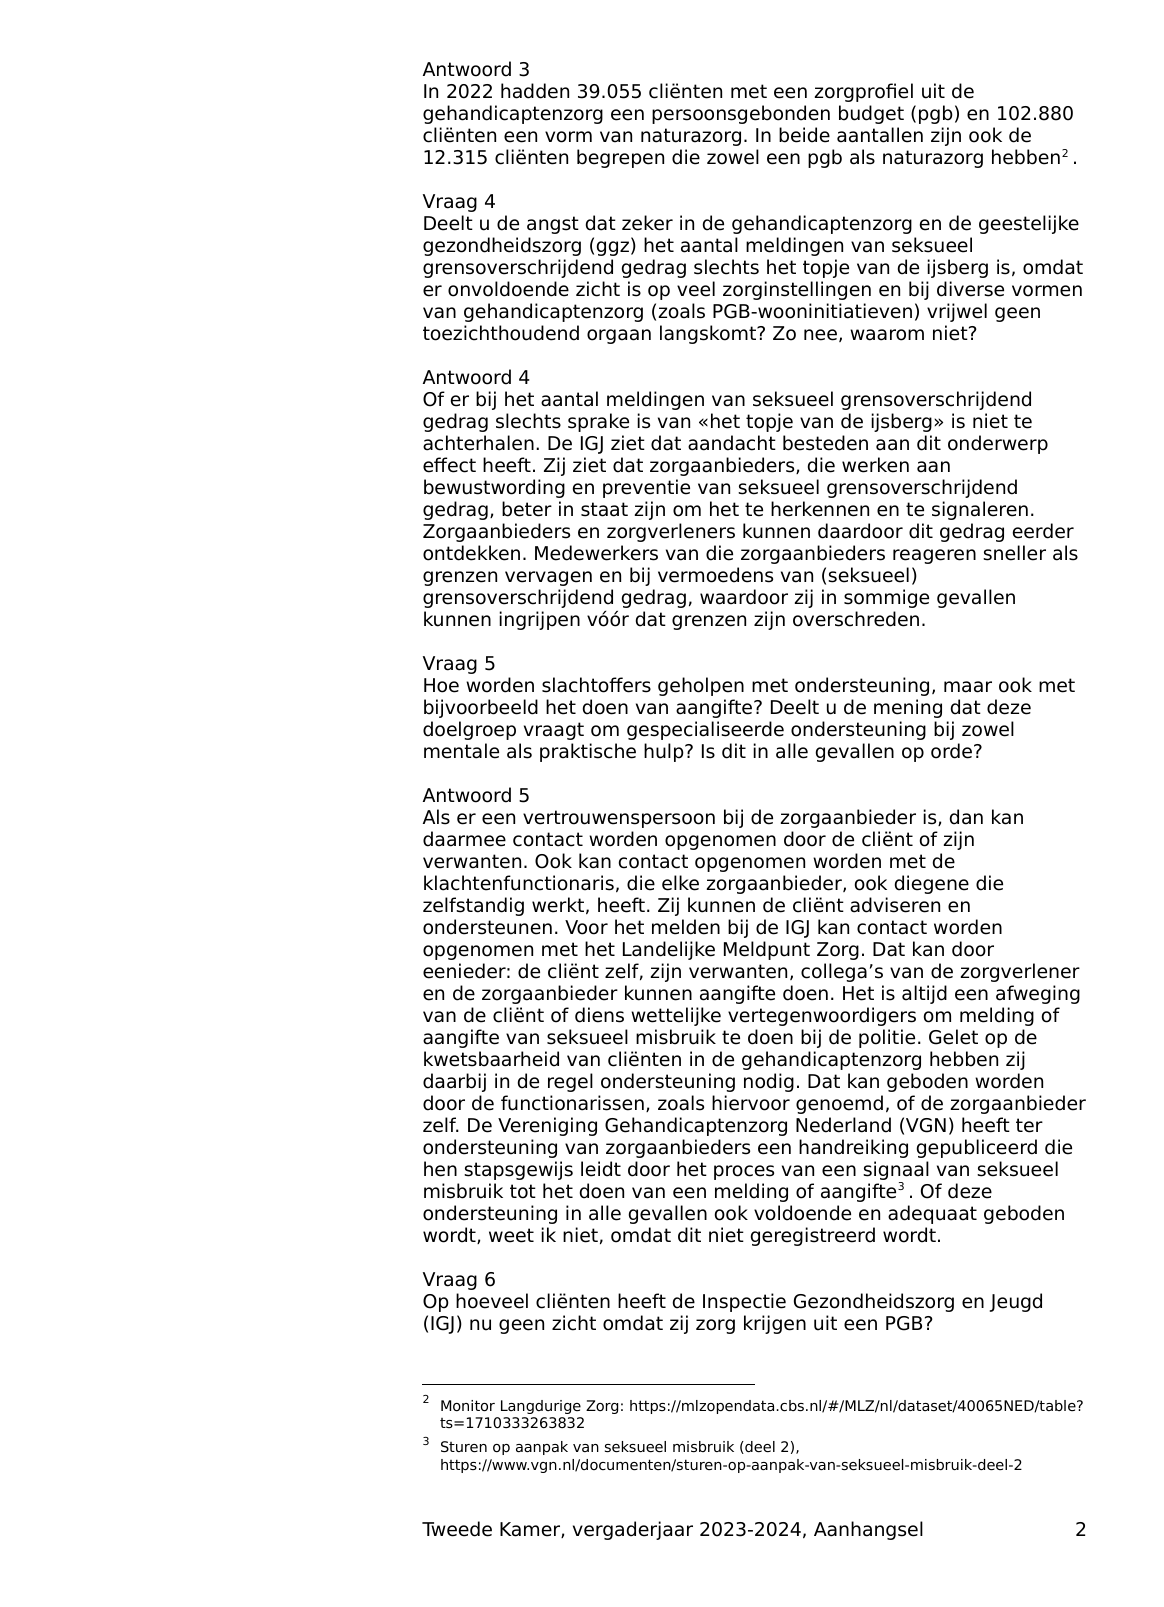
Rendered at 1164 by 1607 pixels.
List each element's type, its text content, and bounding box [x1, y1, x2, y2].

text Vraag 4 [422, 191, 1087, 213]
text Vraag 6 [422, 1269, 1087, 1291]
text Antwoord 4 [422, 367, 1087, 389]
text Vraag 5 [422, 653, 1087, 675]
text Deelt u de angst dat zeker in de gehandicaptenzorg en de geestelijke gezondheidszorg (ggz) het aantal meldingen van seksueel grensoverschrijdend gedrag slechts het topje van de ijsberg is, omdat er onvoldoende zicht is op veel zorginstellingen en bij diverse vormen van gehandicaptenzorg (zoals PGB-wooninitiatieven) vrijwel geen toezichthoudend orgaan langskomt? Zo nee, waarom niet? [422, 213, 1087, 345]
text Of er bij het aantal meldingen van seksueel grensoverschrijdend gedrag slechts sprake is van «het topje van de ijsberg» is niet te achterhalen. De IGJ ziet dat aandacht besteden aan dit onderwerp effect heeft. Zij ziet dat zorgaanbieders, die werken aan bewustwording en preventie van seksueel grensoverschrijdend gedrag, beter in staat zijn om het te herkennen en te signaleren. Zorgaanbieders en zorgverleners kunnen daardoor dit gedrag eerder ontdekken. Medewerkers van die zorgaanbieders reageren sneller als grenzen vervagen en bij vermoedens van (seksueel) grensoverschrijdend gedrag, waardoor zij in sommige gevallen kunnen ingrijpen vóór dat grenzen zijn overschreden. [422, 389, 1087, 631]
text In 2022 hadden 39.055 cliënten met een zorgprofiel uit de gehandicaptenzorg een persoonsgebonden budget (pgb) en 102.880 cliënten een vorm van naturazorg. In beide aantallen zijn ook de 12.315 cliënten begrepen die zowel een pgb als naturazorg hebben. [422, 81, 1087, 169]
text Monitor Langdurige Zorg: https://mlzopendata.cbs.nl/#/MLZ/nl/dataset/40065NED/table?ts=1710333263832 [422, 1393, 1087, 1432]
text Op hoeveel cliënten heeft de Inspectie Gezondheidszorg en Jeugd (IGJ) nu geen zicht omdat zij zorg krijgen uit een PGB? [422, 1291, 1087, 1335]
text Antwoord 5 [422, 785, 1087, 807]
text Als er een vertrouwenspersoon bij de zorgaanbieder is, dan kan daarmee contact worden opgenomen door de cliënt of zijn verwanten. Ook kan contact opgenomen worden met de klachtenfunctionaris, die elke zorgaanbieder, ook diegene die zelfstandig werkt, heeft. Zij kunnen de cliënt adviseren en ondersteunen. Voor het melden bij de IGJ kan contact worden opgenomen met het Landelijke Meldpunt Zorg. Dat kan door eenieder: de cliënt zelf, zijn verwanten, collega’s van de zorgverlener en de zorgaanbieder kunnen aangifte doen. Het is altijd een afweging van de cliënt of diens wettelijke vertegenwoordigers om melding of aangifte van seksueel misbruik te doen bij de politie. Gelet op de kwetsbaarheid van cliënten in de gehandicaptenzorg hebben zij daarbij in de regel ondersteuning nodig. Dat kan geboden worden door de functionarissen, zoals hiervoor genoemd, of de zorgaanbieder zelf. De Vereniging Gehandicaptenzorg Nederland (VGN) heeft ter ondersteuning van zorgaanbieders een handreiking gepubliceerd die hen stapsgewijs leidt door het proces van een signaal van seksueel misbruik tot het doen van een melding of aangifte. Of deze ondersteuning in alle gevallen ook voldoende en adequaat geboden wordt, weet ik niet, omdat dit niet geregistreerd wordt. [422, 807, 1087, 1247]
text Antwoord 3 [422, 59, 1087, 81]
text Hoe worden slachtoffers geholpen met ondersteuning, maar ook met bijvoorbeeld het doen van aangifte? Deelt u de mening dat deze doelgroep vraagt om gespecialiseerde ondersteuning bij zowel mentale als praktische hulp? Is dit in alle gevallen op orde? [422, 675, 1087, 763]
text Sturen op aanpak van seksueel misbruik (deel 2), https://www.vgn.nl/documenten/sturen-op-aanpak-van-seksueel-misbruik-deel-2 [422, 1435, 1087, 1474]
